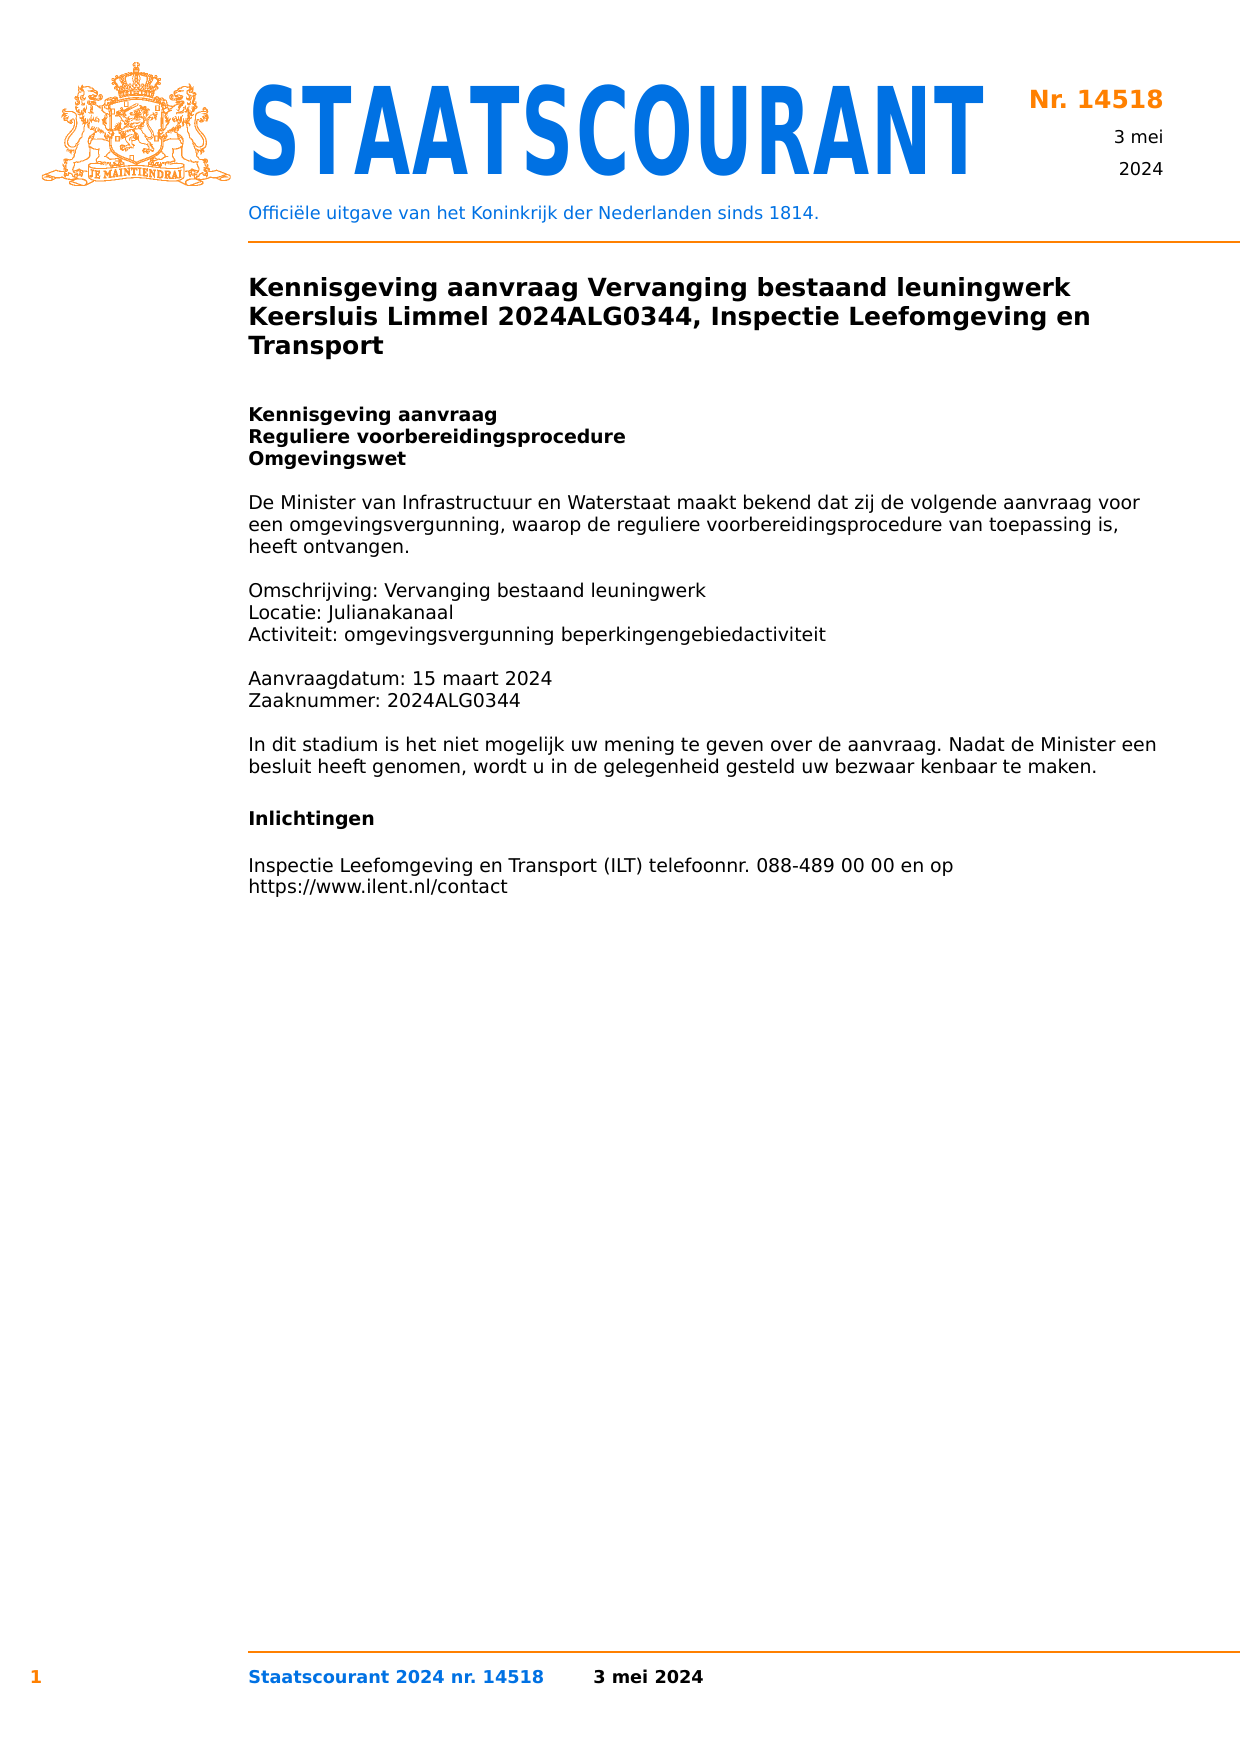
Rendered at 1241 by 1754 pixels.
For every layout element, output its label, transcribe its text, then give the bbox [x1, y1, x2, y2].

table_header STAATSCOURANT [248, 62, 998, 203]
text De Minister van Infrastructuur en Waterstaat maakt bekend dat zij de volgende aanvraag voor een omgevingsvergunning, waarop de reguliere voorbereidingsprocedure van toepassing is, heeft ontvangen. [248, 492, 1163, 558]
text Aanvraagdatum: 15 maart 2024 [248, 668, 1163, 690]
text Zaaknummer: 2024ALG0344 [248, 690, 1163, 712]
text Locatie: Julianakanaal [248, 602, 1163, 624]
table_cell 2024 [998, 153, 1240, 203]
text Omschrijving: Vervanging bestaand leuningwerk [248, 580, 1163, 602]
text Reguliere voorbereidingsprocedure [248, 426, 1163, 448]
text Activiteit: omgevingsvergunning beperkingengebiedactiviteit [248, 624, 1163, 646]
picture [41, 62, 231, 186]
text In dit stadium is het niet mogelijk uw mening te geven over de aanvraag. Nadat de Minister een besluit heeft genomen, wordt u in de gelegenheid gesteld uw bezwaar kenbaar te maken. [248, 733, 1163, 777]
table_cell 3 mei [998, 121, 1240, 153]
table_cell Officiële uitgave van het Koninkrijk der Nederlanden sinds 1814. [248, 203, 1240, 241]
subtitle Kennisgeving aanvraag Vervanging bestaand leuningwerk Keersluis Limmel 2024ALG0344, Inspectie Leefomgeving en Transport [248, 273, 1163, 361]
text Kennisgeving aanvraag [248, 404, 1163, 426]
table_header Nr. 14518 [998, 62, 1240, 121]
text Omgevingswet [248, 448, 1163, 470]
text Inspectie Leefomgeving en Transport (ILT) telefoonnr. 088-489 00 00 en op https://www.ilent.nl/contact [248, 854, 1163, 898]
subtitle Inlichtingen [248, 807, 1163, 829]
table_header [25, 62, 248, 241]
